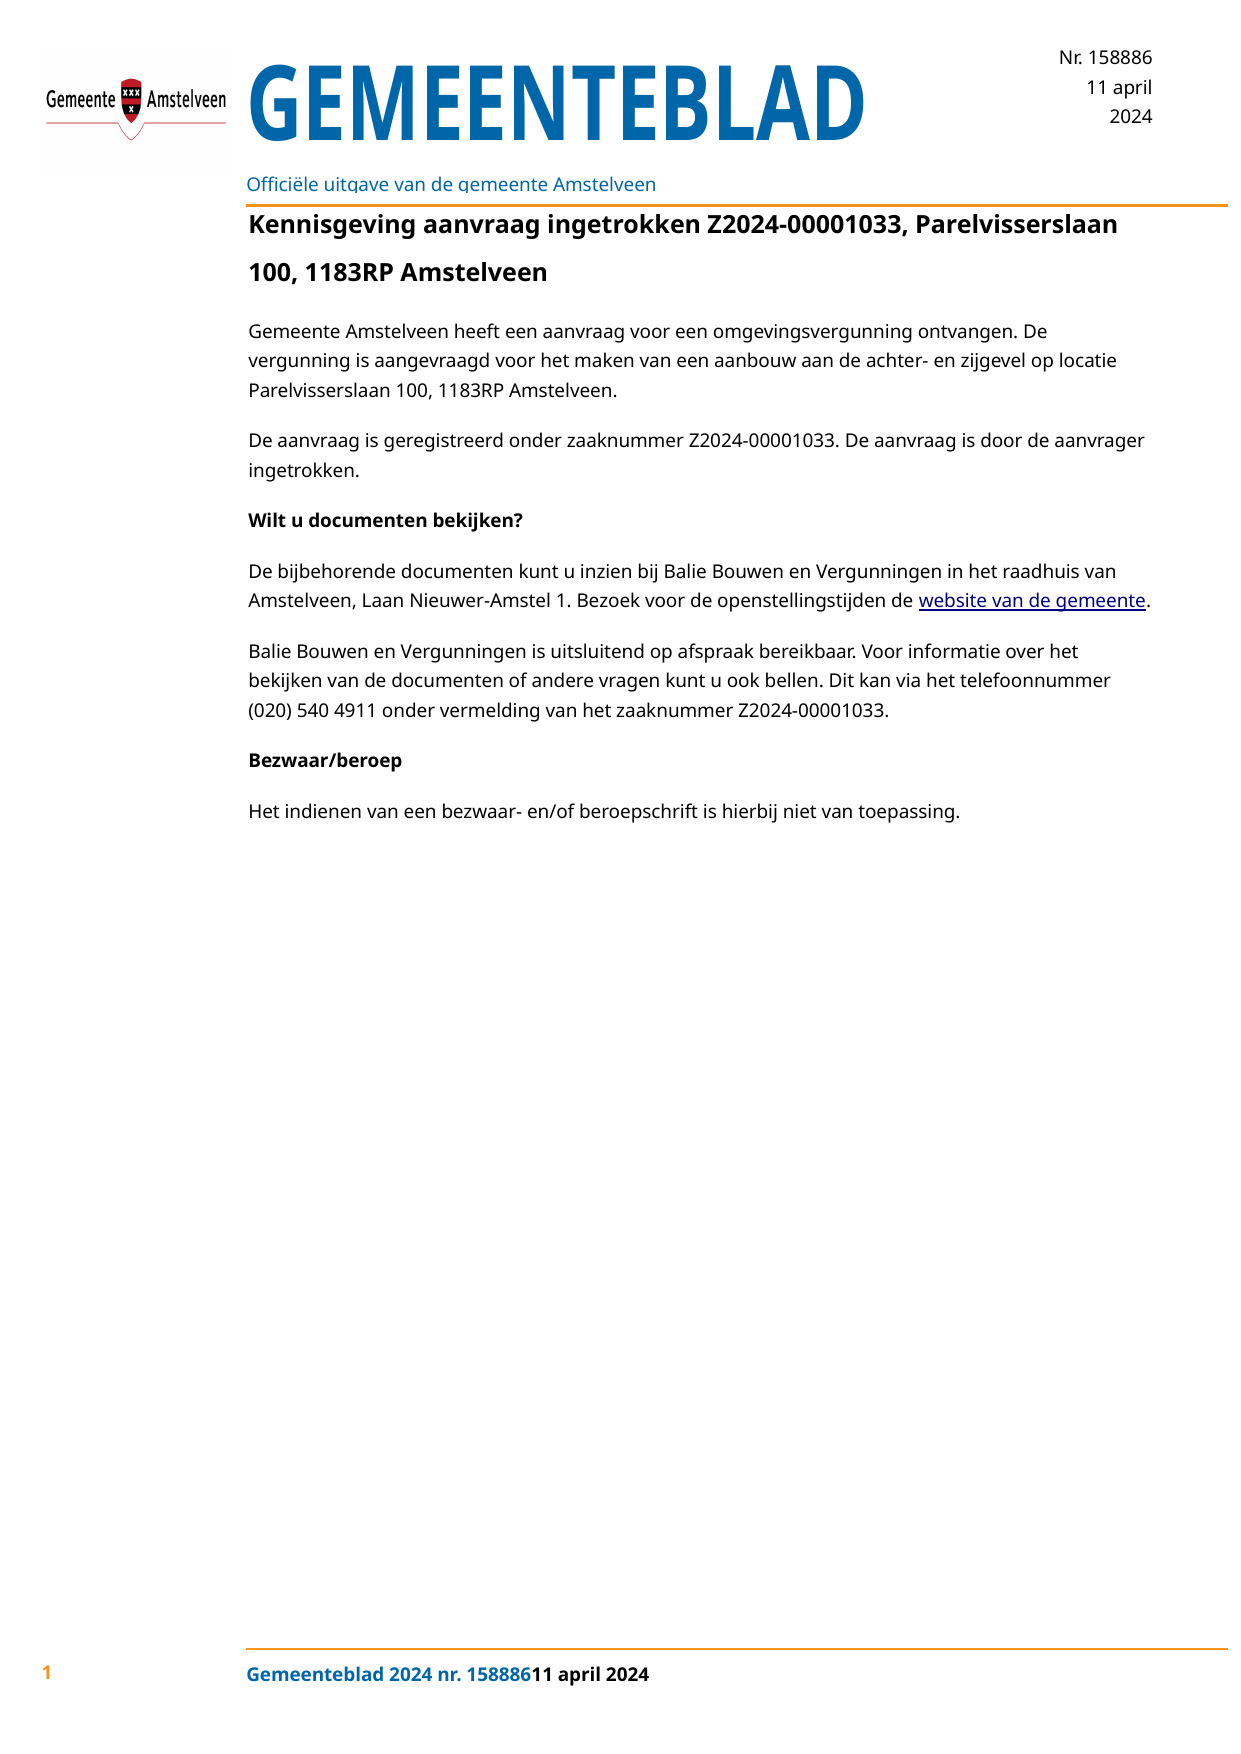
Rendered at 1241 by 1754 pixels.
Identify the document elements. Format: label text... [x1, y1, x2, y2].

text Het indienen van een bezwaar- en/of beroepschrift is hierbij niet van toepassing. [248, 798, 1152, 824]
text De bijbehorende documenten kunt u inzien bij Balie Bouwen en Vergunningen in het raadhuis van Amstelveen, Laan Nieuwer-Amstel 1. Bezoek voor de openstellingstijden de website van de gemeente. [248, 558, 1152, 613]
text Bezwaar/beroep [248, 747, 1152, 773]
text Balie Bouwen en Vergunningen is uitsluitend op afspraak bereikbaar. Voor informatie over het bekijken van de documenten of andere vragen kunt u ook bellen. Dit kan via het telefoonnummer (020) 540 4911 onder vermelding van het zaaknummer Z2024-00001033. [248, 638, 1152, 723]
text De aanvraag is geregistreerd onder zaaknummer Z2024-00001033. De aanvraag is door de aanvrager ingetrokken. [248, 427, 1152, 483]
picture [41, 47, 231, 172]
text Kennisgeving aanvraag ingetrokken Z2024-00001033, Parelvisserslaan 100, 1183RP Amstelveen [248, 207, 1152, 288]
text Gemeente Amstelveen heeft een aanvraag voor een omgevingsvergunning ontvangen. De vergunning is aangevraagd voor het maken van een aanbouw aan de achter- en zijgevel op locatie Parelvisserslaan 100, 1183RP Amstelveen. [248, 318, 1152, 403]
text Wilt u documenten bekijken? [248, 507, 1152, 533]
